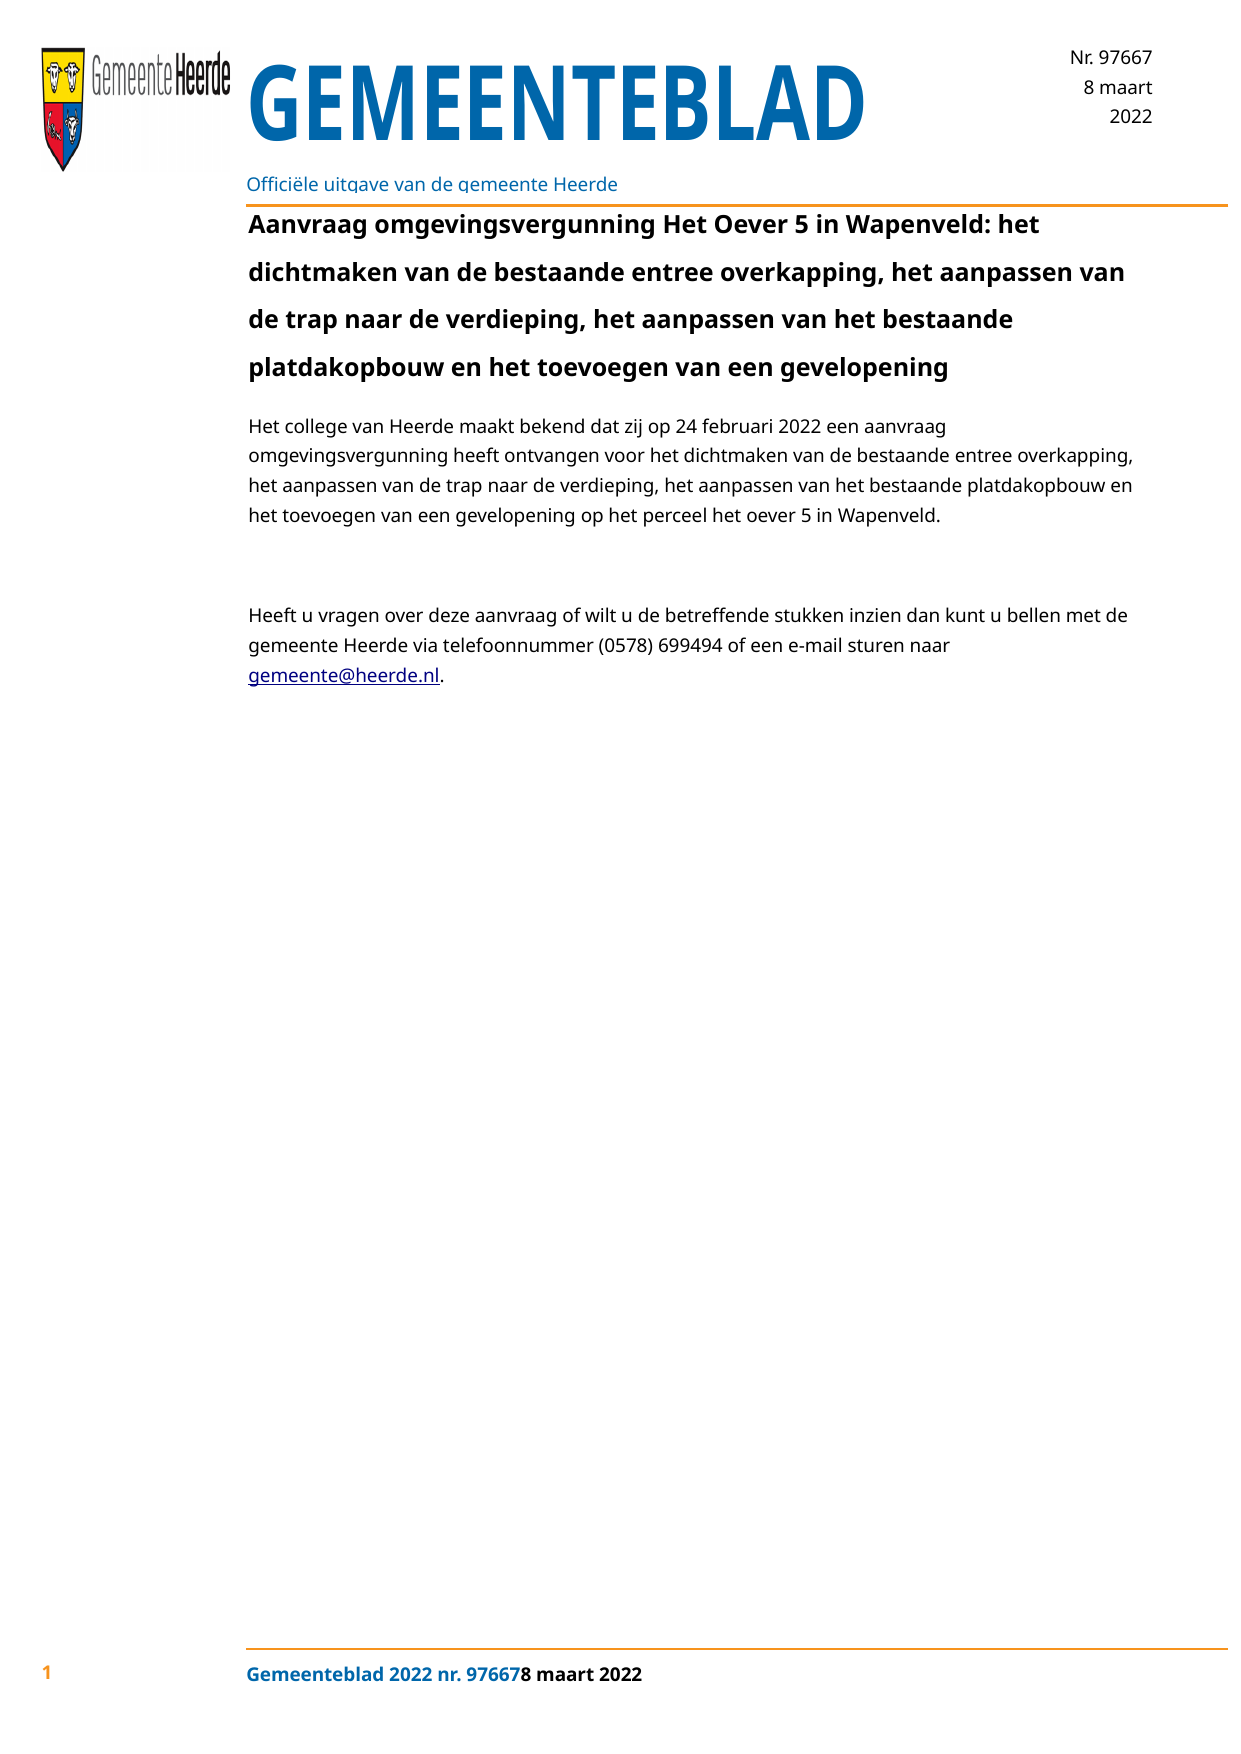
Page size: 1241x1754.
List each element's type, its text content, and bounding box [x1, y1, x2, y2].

picture [41, 47, 231, 172]
text Heeft u vragen over deze aanvraag of wilt u de betreffende stukken inzien dan kunt u bellen met de gemeente Heerde via telefoonnummer (0578) 699494 of een e-mail sturen naar gemeente@heerde.nl. [248, 603, 1152, 688]
text Het college van Heerde maakt bekend dat zij op 24 februari 2022 een aanvraag omgevingsvergunning heeft ontvangen voor het dichtmaken van de bestaande entree overkapping, het aanpassen van de trap naar de verdieping, het aanpassen van het bestaande platdakopbouw en het toevoegen van een gevelopening op het perceel het oever 5 in Wapenveld. [248, 413, 1152, 528]
text Aanvraag omgevingsvergunning Het Oever 5 in Wapenveld: het dichtmaken van de bestaande entree overkapping, het aanpassen van de trap naar de verdieping, het aanpassen van het bestaande platdakopbouw en het toevoegen van een gevelopening [248, 207, 1152, 384]
